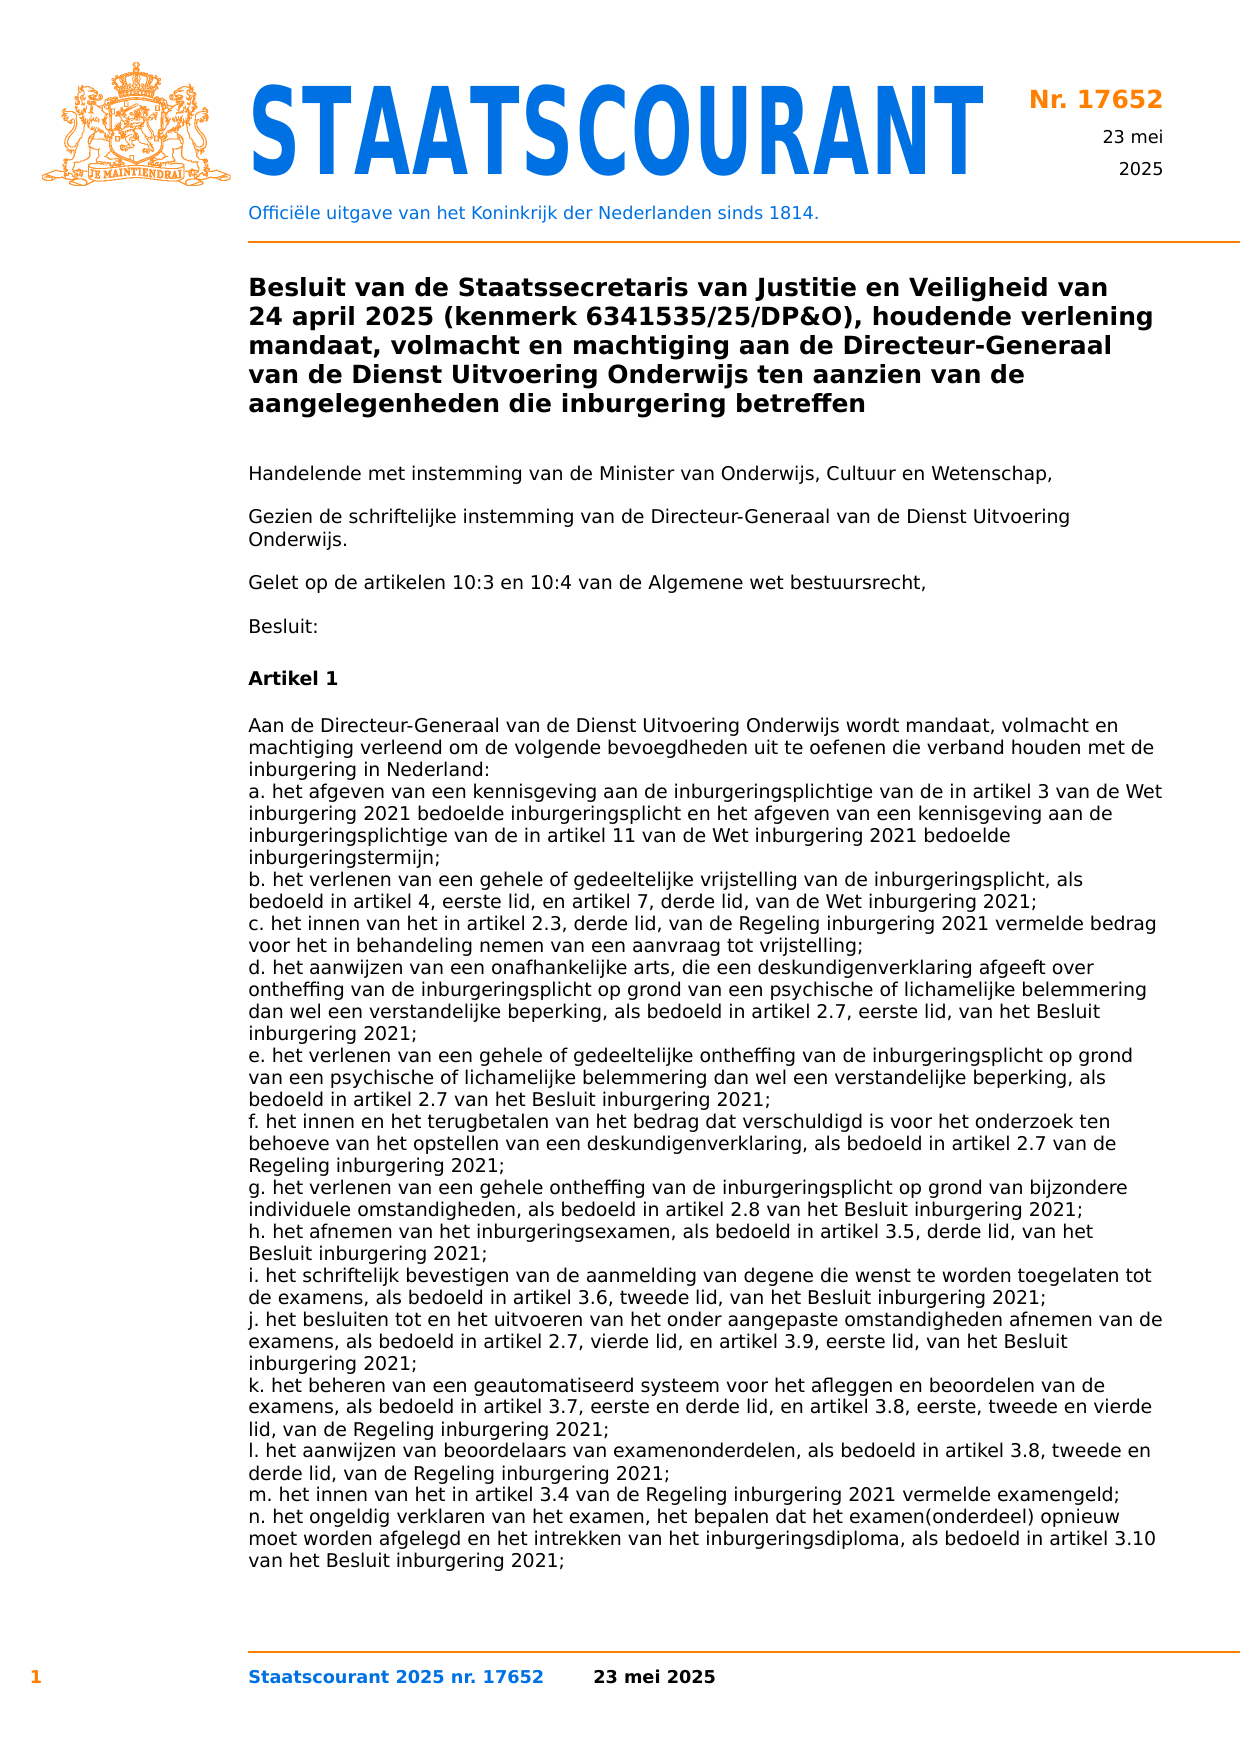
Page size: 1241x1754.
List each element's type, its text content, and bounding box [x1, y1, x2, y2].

table_cell 23 mei [998, 121, 1240, 153]
subtitle Artikel 1 [248, 668, 1163, 690]
text a. het afgeven van een kennisgeving aan de inburgeringsplichtige van de in artikel 3 van de Wet inburgering 2021 bedoelde inburgeringsplicht en het afgeven van een kennisgeving aan de inburgeringsplichtige van de in artikel 11 van de Wet inburgering 2021 bedoelde inburgeringstermijn; [248, 781, 1163, 869]
text Aan de Directeur-Generaal van de Dienst Uitvoering Onderwijs wordt mandaat, volmacht en machtiging verleend om de volgende bevoegdheden uit te oefenen die verband houden met de inburgering in Nederland: [248, 715, 1163, 781]
text i. het schriftelijk bevestigen van de aanmelding van degene die wenst te worden toegelaten tot de examens, als bedoeld in artikel 3.6, tweede lid, van het Besluit inburgering 2021; [248, 1264, 1163, 1308]
table_header STAATSCOURANT [248, 62, 998, 203]
table_cell Officiële uitgave van het Koninkrijk der Nederlanden sinds 1814. [248, 203, 1240, 241]
table_header Nr. 17652 [998, 62, 1240, 121]
text j. het besluiten tot en het uitvoeren van het onder aangepaste omstandigheden afnemen van de examens, als bedoeld in artikel 2.7, vierde lid, en artikel 3.9, eerste lid, van het Besluit inburgering 2021; [248, 1308, 1163, 1374]
text l. het aanwijzen van beoordelaars van examenonderdelen, als bedoeld in artikel 3.8, tweede en derde lid, van de Regeling inburgering 2021; [248, 1440, 1163, 1484]
text c. het innen van het in artikel 2.3, derde lid, van de Regeling inburgering 2021 vermelde bedrag voor het in behandeling nemen van een aanvraag tot vrijstelling; [248, 913, 1163, 957]
text e. het verlenen van een gehele of gedeeltelijke ontheffing van de inburgeringsplicht op grond van een psychische of lichamelijke belemmering dan wel een verstandelijke beperking, als bedoeld in artikel 2.7 van het Besluit inburgering 2021; [248, 1045, 1163, 1111]
text g. het verlenen van een gehele ontheffing van de inburgeringsplicht op grond van bijzondere individuele omstandigheden, als bedoeld in artikel 2.8 van het Besluit inburgering 2021; [248, 1177, 1163, 1221]
text f. het innen en het terugbetalen van het bedrag dat verschuldigd is voor het onderzoek ten behoeve van het opstellen van een deskundigenverklaring, als bedoeld in artikel 2.7 van de Regeling inburgering 2021; [248, 1111, 1163, 1177]
text h. het afnemen van het inburgeringsexamen, als bedoeld in artikel 3.5, derde lid, van het Besluit inburgering 2021; [248, 1221, 1163, 1264]
text b. het verlenen van een gehele of gedeeltelijke vrijstelling van de inburgeringsplicht, als bedoeld in artikel 4, eerste lid, en artikel 7, derde lid, van de Wet inburgering 2021; [248, 869, 1163, 913]
table_header [25, 62, 248, 241]
text m. het innen van het in artikel 3.4 van de Regeling inburgering 2021 vermelde examengeld; [248, 1484, 1163, 1506]
text Handelende met instemming van de Minister van Onderwijs, Cultuur en Wetenschap, [248, 463, 1163, 484]
text Besluit: [248, 616, 1163, 638]
text Gelet op de artikelen 10:3 en 10:4 van de Algemene wet bestuursrecht, [248, 572, 1163, 594]
subtitle Besluit van de Staatssecretaris van Justitie en Veiligheid van 24 april 2025 (kenmerk 6341535/25/DP&O), houdende verlening mandaat, volmacht en machtiging aan de Directeur-Generaal van de Dienst Uitvoering Onderwijs ten aanzien van de aangelegenheden die inburgering betreffen [248, 273, 1163, 419]
text d. het aanwijzen van een onafhankelijke arts, die een deskundigenverklaring afgeeft over ontheffing van de inburgeringsplicht op grond van een psychische of lichamelijke belemmering dan wel een verstandelijke beperking, als bedoeld in artikel 2.7, eerste lid, van het Besluit inburgering 2021; [248, 957, 1163, 1045]
text n. het ongeldig verklaren van het examen, het bepalen dat het examen(onderdeel) opnieuw moet worden afgelegd en het intrekken van het inburgeringsdiploma, als bedoeld in artikel 3.10 van het Besluit inburgering 2021; [248, 1506, 1163, 1572]
text Gezien de schriftelijke instemming van de Directeur-Generaal van de Dienst Uitvoering Onderwijs. [248, 506, 1163, 550]
text k. het beheren van een geautomatiseerd systeem voor het afleggen en beoordelen van de examens, als bedoeld in artikel 3.7, eerste en derde lid, en artikel 3.8, eerste, tweede en vierde lid, van de Regeling inburgering 2021; [248, 1374, 1163, 1440]
picture [41, 62, 231, 186]
table_cell 2025 [998, 153, 1240, 203]
